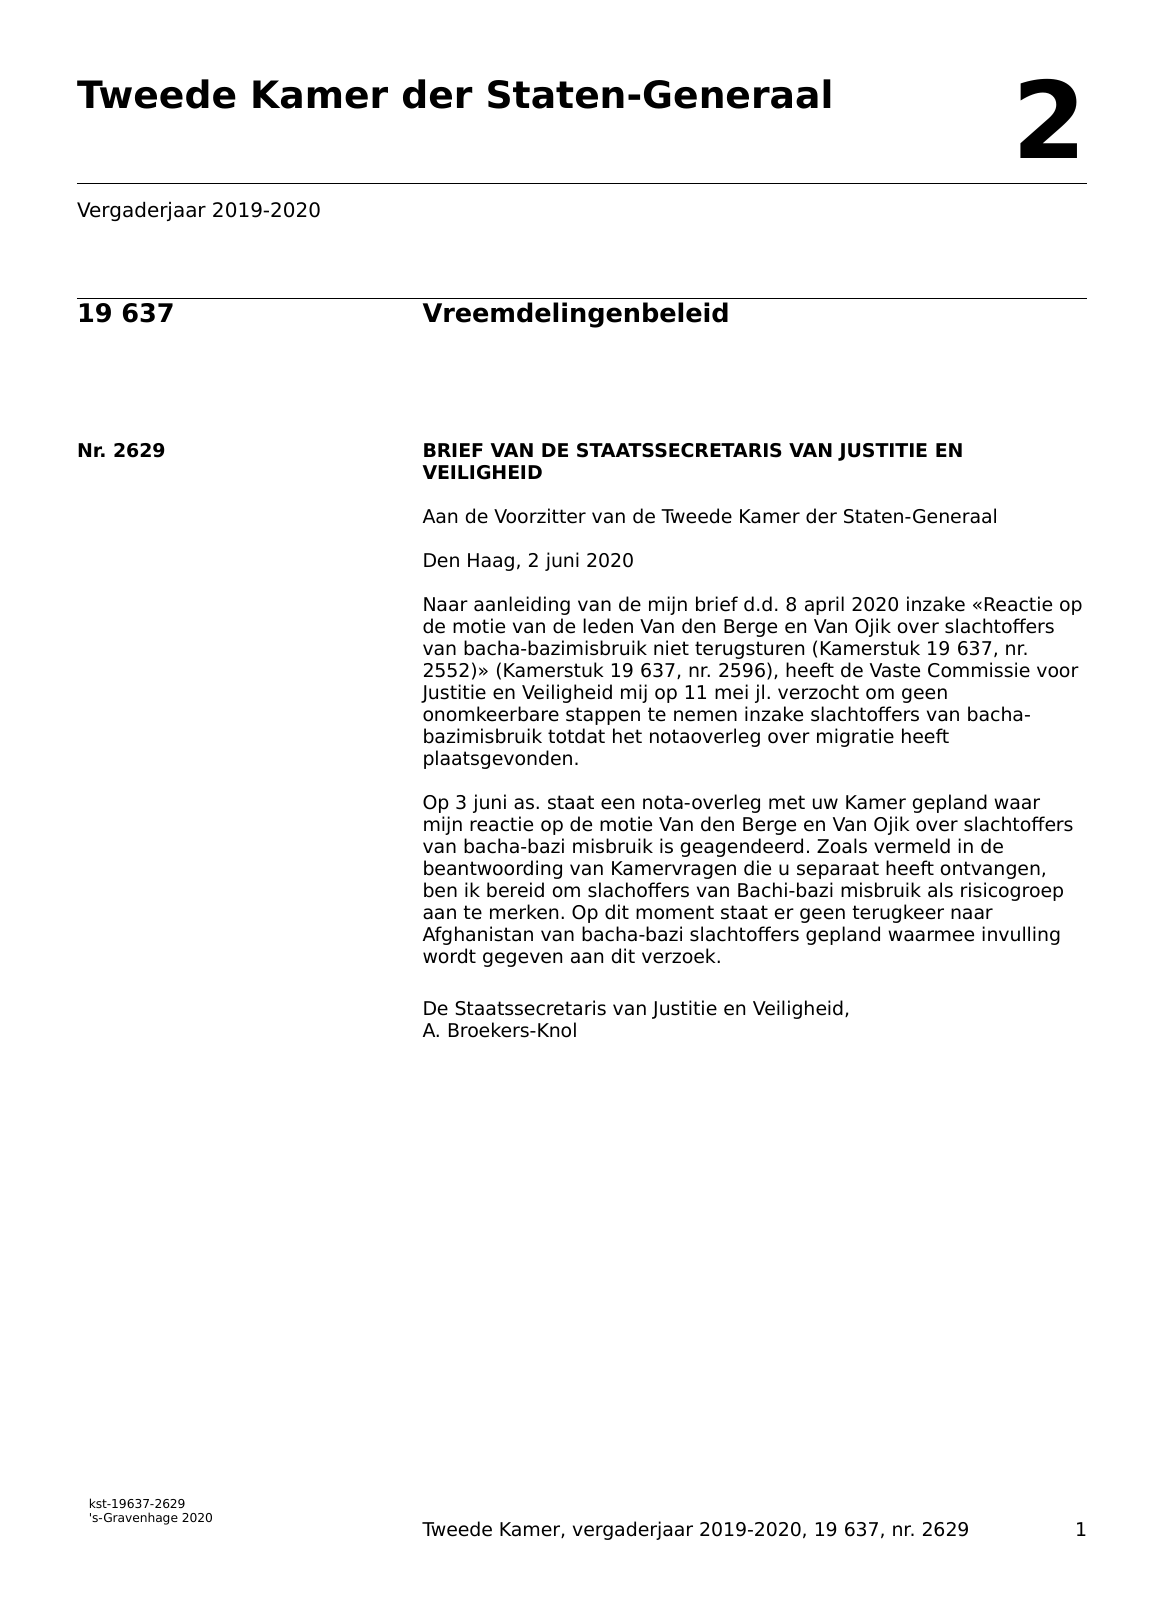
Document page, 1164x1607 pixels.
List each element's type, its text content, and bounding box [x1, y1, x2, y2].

text Naar aanleiding van de mijn brief d.d. 8 april 2020 inzake «Reactie op de motie van de leden Van den Berge en Van Ojik over slachtoffers van bacha-bazimisbruik niet terugsturen (Kamerstuk 19 637, nr. 2552)» (Kamerstuk 19 637, nr. 2596), heeft de Vaste Commissie voor Justitie en Veiligheid mij op 11 mei jl. verzocht om geen onomkeerbare stappen te nemen inzake slachtoffers van bacha-bazimisbruik totdat het notaoverleg over migratie heeft plaatsgevonden. [422, 594, 1087, 770]
subtitle Nr. 2629 BRIEF VAN DE STAATSSECRETARIS VAN JUSTITIE EN VEILIGHEID [77, 440, 1087, 484]
text 's-Gravenhage 2020 [88, 1511, 323, 1525]
table_cell Vergaderjaar 2019-2020 [77, 184, 1087, 298]
table_header 2 [886, 59, 1087, 183]
text Op 3 juni as. staat een nota-overleg met uw Kamer gepland waar mijn reactie op de motie Van den Berge en Van Ojik over slachtoffers van bacha-bazi misbruik is geagendeerd. Zoals vermeld in de beantwoording van Kamervragen die u separaat heeft ontvangen, ben ik bereid om slachoffers van Bachi-bazi misbruik als risicogroep aan te merken. Op dit moment staat er geen terugkeer naar Afghanistan van bacha-bazi slachtoffers gepland waarmee invulling wordt gegeven aan dit verzoek. [422, 792, 1087, 968]
text Aan de Voorzitter van de Tweede Kamer der Staten-Generaal [422, 506, 1087, 528]
text kst-19637-2629 [88, 1497, 323, 1511]
subtitle 19 637 Vreemdelingenbeleid [77, 299, 1087, 329]
table_header Tweede Kamer der Staten-Generaal [77, 59, 886, 183]
text De Staatssecretaris van Justitie en Veiligheid, A. Broekers-Knol [422, 998, 1087, 1042]
text Den Haag, 2 juni 2020 [422, 550, 1087, 572]
